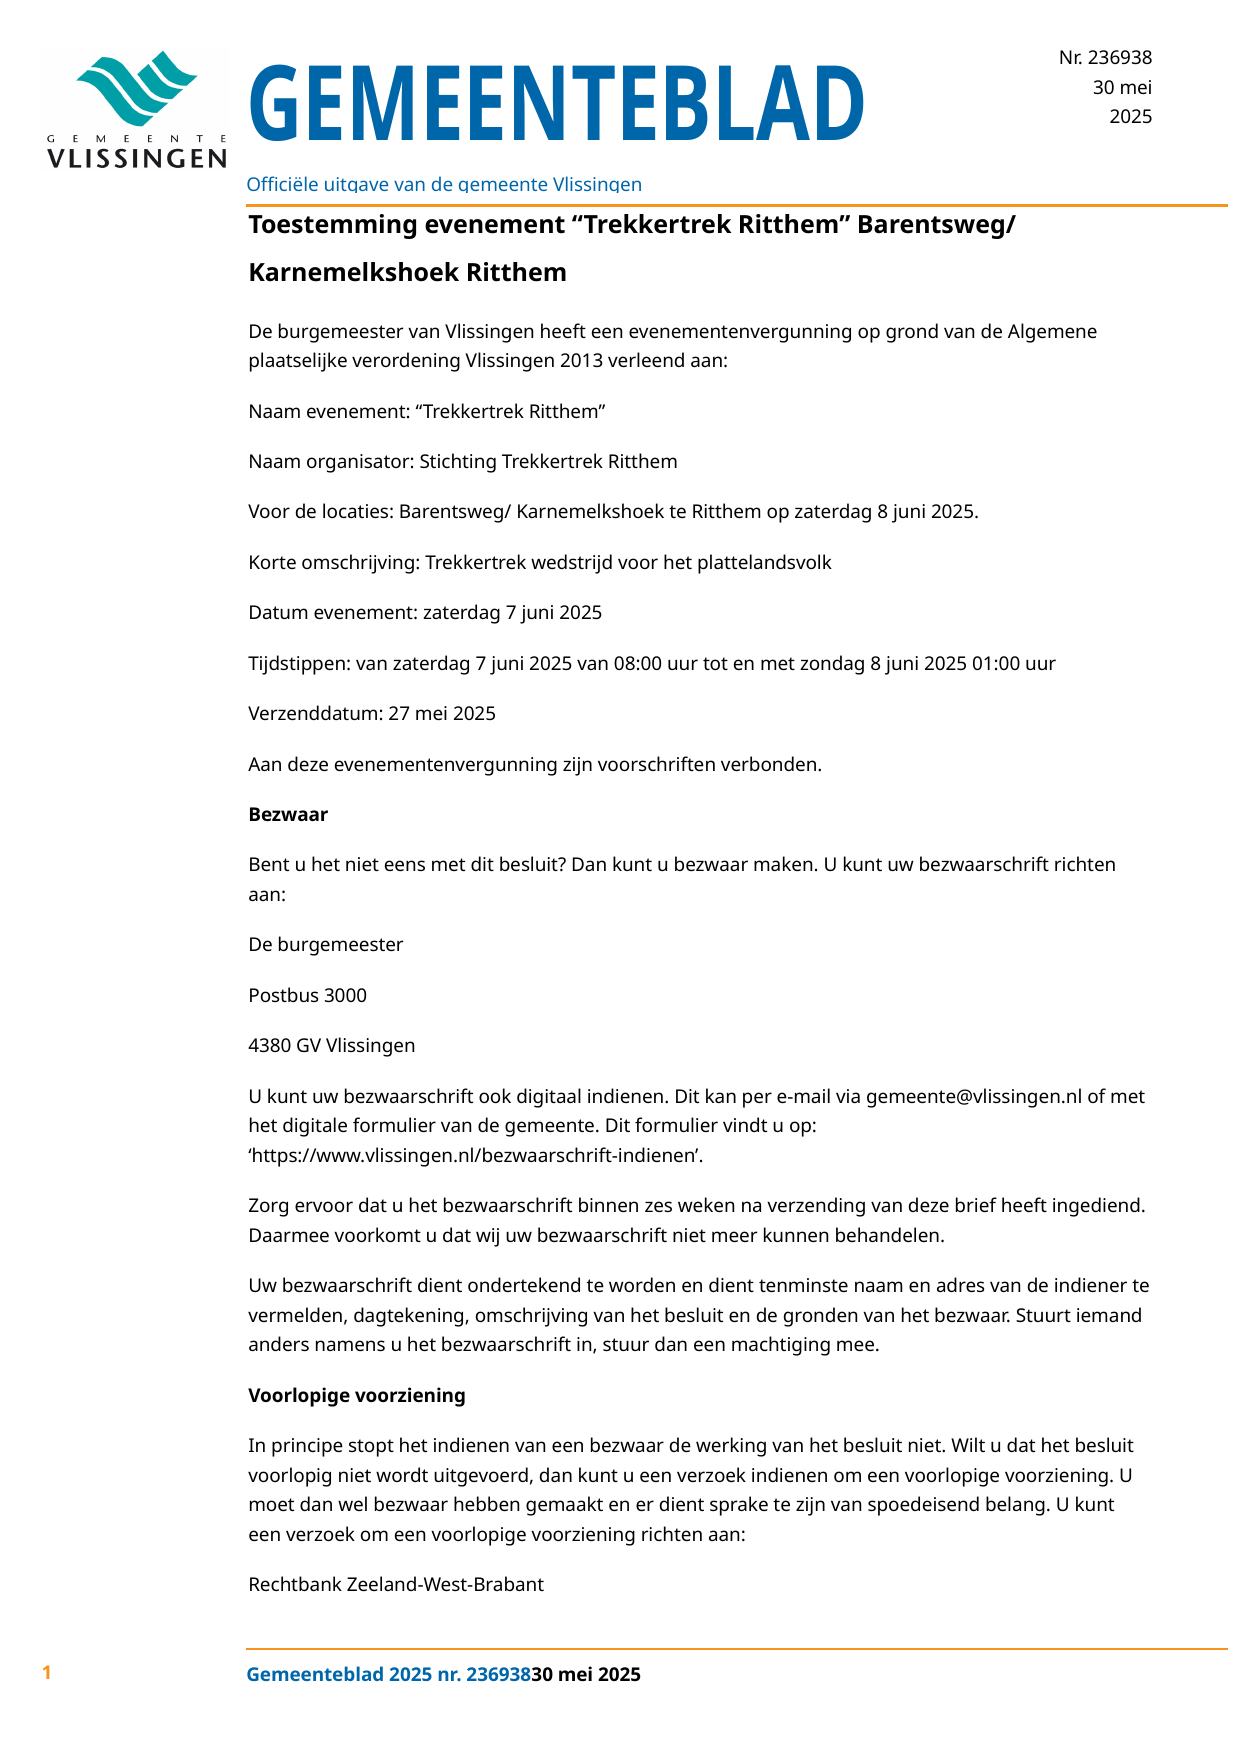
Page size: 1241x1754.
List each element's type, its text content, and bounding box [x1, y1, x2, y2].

text In principe stopt het indienen van een bezwaar de werking van het besluit niet. Wilt u dat het besluit voorlopig niet wordt uitgevoerd, dan kunt u een verzoek indienen om een voorlopige voorziening. U moet dan wel bezwaar hebben gemaakt en er dient sprake te zijn van spoedeisend belang. U kunt een verzoek om een voorlopige voorziening richten aan: [248, 1432, 1152, 1547]
text Bezwaar [248, 801, 1152, 827]
text Voorlopige voorziening [248, 1382, 1152, 1408]
text Korte omschrijving: Trekkertrek wedstrijd voor het plattelandsvolk [248, 549, 1152, 575]
text Naam evenement: “Trekkertrek Ritthem” [248, 398, 1152, 424]
text Datum evenement: zaterdag 7 juni 2025 [248, 599, 1152, 625]
text De burgemeester [248, 932, 1152, 957]
picture [41, 47, 231, 172]
text Tijdstippen: van zaterdag 7 juni 2025 van 08:00 uur tot en met zondag 8 juni 2025 01:00 uur [248, 650, 1152, 676]
text Uw bezwaarschrift dient ondertekend te worden en dient tenminste naam en adres van de indiener te vermelden, dagtekening, omschrijving van het besluit en de gronden van het bezwaar. Stuurt iemand anders namens u het bezwaarschrift in, stuur dan een machtiging mee. [248, 1272, 1152, 1357]
text Toestemming evenement “Trekkertrek Ritthem” Barentsweg/ Karnemelkshoek Ritthem [248, 207, 1152, 288]
text Verzenddatum: 27 mei 2025 [248, 700, 1152, 726]
text Voor de locaties: Barentsweg/ Karnemelkshoek te Ritthem op zaterdag 8 juni 2025. [248, 499, 1152, 524]
text Naam organisator: Stichting Trekkertrek Ritthem [248, 448, 1152, 474]
text Bent u het niet eens met dit besluit? Dan kunt u bezwaar maken. U kunt uw bezwaarschrift richten aan: [248, 852, 1152, 907]
text U kunt uw bezwaarschrift ook digitaal indienen. Dit kan per e-mail via gemeente@vlissingen.nl of met het digitale formulier van de gemeente. Dit formulier vindt u op: ‘https://www.vlissingen.nl/bezwaarschrift-indienen’. [248, 1083, 1152, 1168]
text Postbus 3000 [248, 982, 1152, 1008]
text Zorg ervoor dat u het bezwaarschrift binnen zes weken na verzending van deze brief heeft ingediend. Daarmee voorkomt u dat wij uw bezwaarschrift niet meer kunnen behandelen. [248, 1192, 1152, 1248]
text 4380 GV Vlissingen [248, 1032, 1152, 1058]
text Aan deze evenementenvergunning zijn voorschriften verbonden. [248, 751, 1152, 777]
text De burgemeester van Vlissingen heeft een evenementenvergunning op grond van de Algemene plaatselijke verordening Vlissingen 2013 verleend aan: [248, 318, 1152, 373]
text Rechtbank Zeeland-West-Brabant [248, 1572, 1152, 1597]
